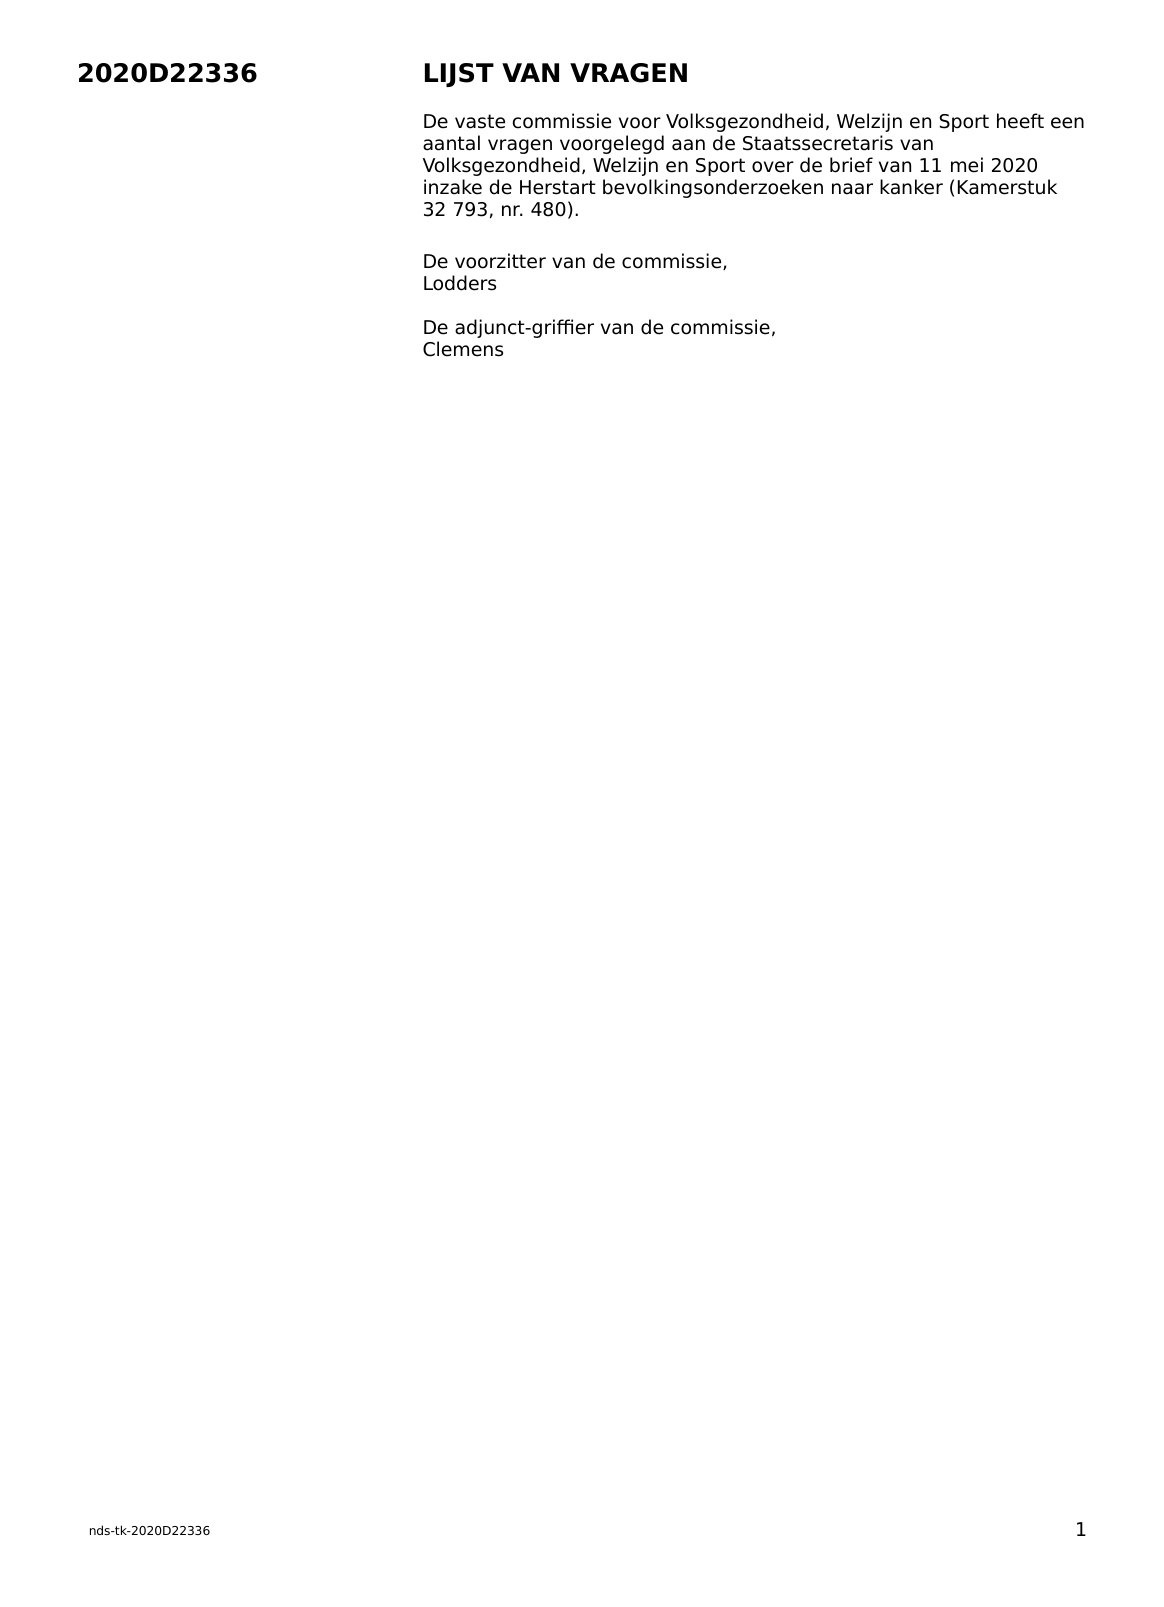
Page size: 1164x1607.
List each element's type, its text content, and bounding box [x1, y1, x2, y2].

text De adjunct-griffier van de commissie, Clemens [422, 317, 1087, 361]
text De voorzitter van de commissie, Lodders [422, 251, 1087, 295]
text De vaste commissie voor Volksgezondheid, Welzijn en Sport heeft een aantal vragen voorgelegd aan de Staatssecretaris van Volksgezondheid, Welzijn en Sport over de brief van 11 mei 2020 inzake de Herstart bevolkingsonderzoeken naar kanker (Kamerstuk 32 793, nr. 480). [422, 111, 1087, 221]
text nds-tk-2020D22336 [88, 1524, 323, 1538]
text 2020D22336 LIJST VAN VRAGEN [77, 59, 1087, 89]
